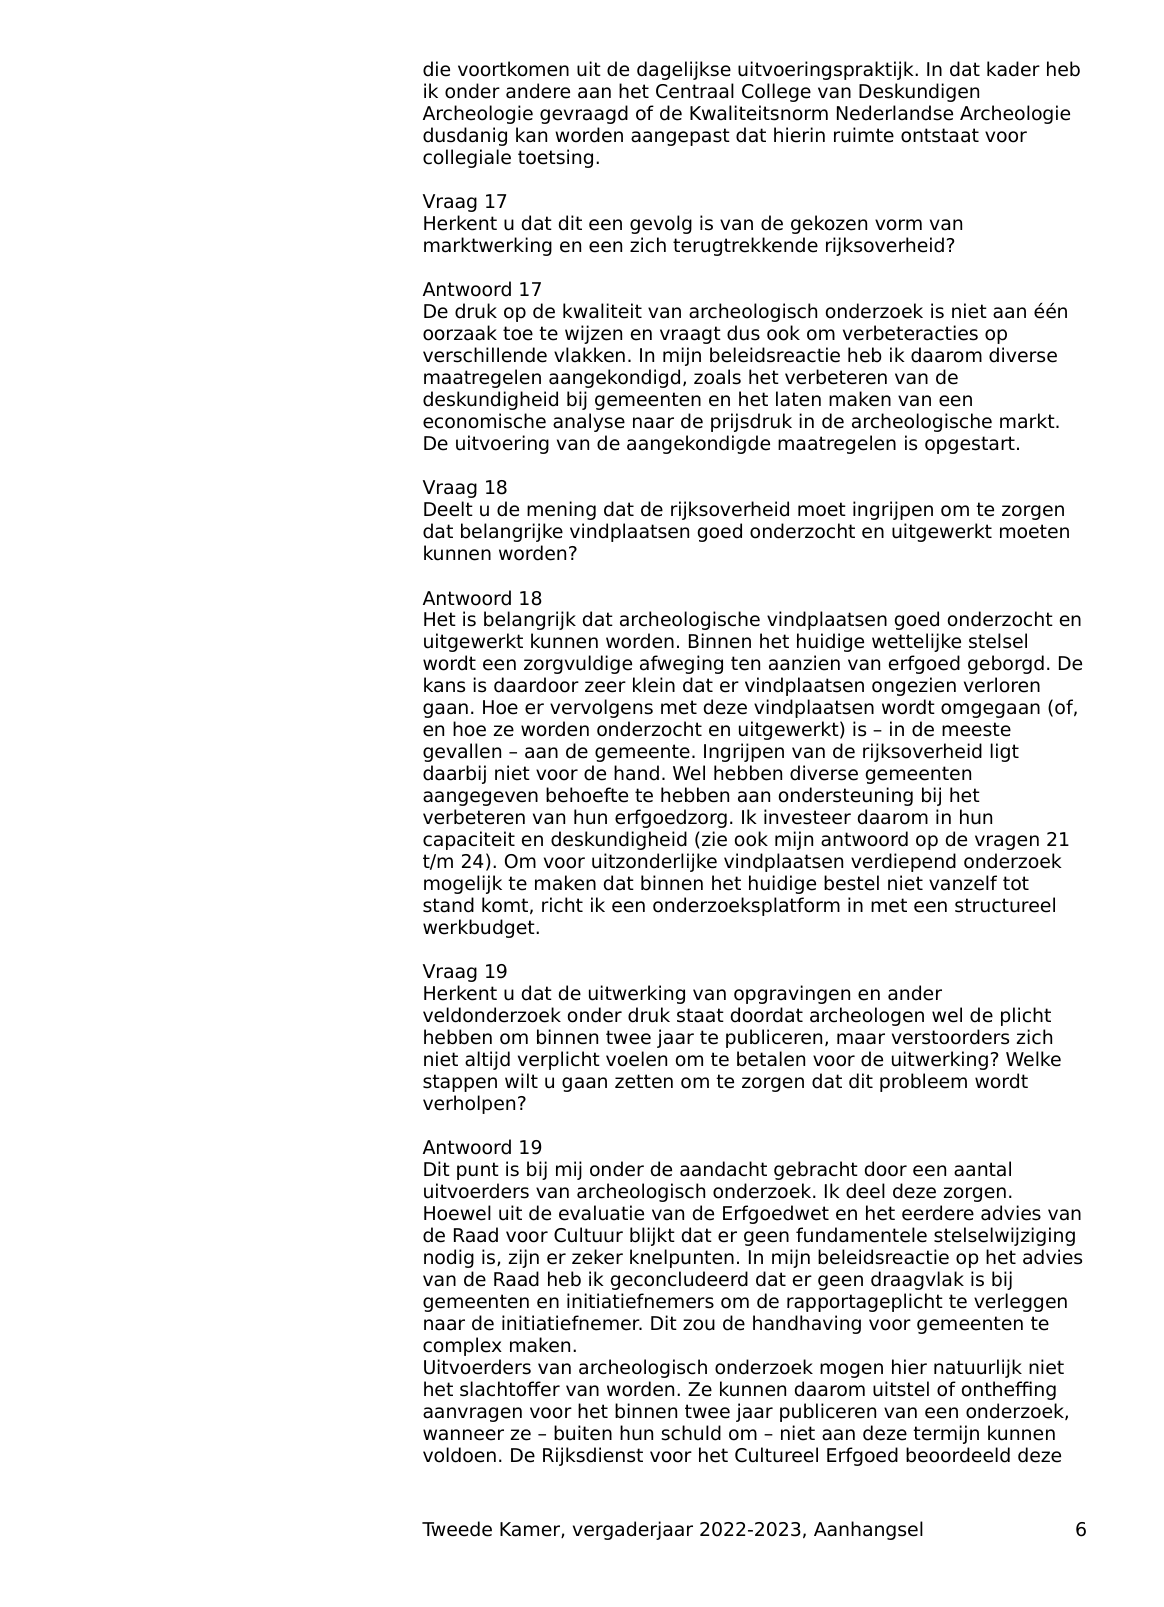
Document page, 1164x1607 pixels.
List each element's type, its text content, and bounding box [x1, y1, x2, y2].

text Herkent u dat dit een gevolg is van de gekozen vorm van marktwerking en een zich terugtrekkende rijksoverheid? [422, 213, 1087, 257]
text Antwoord 19 [422, 1137, 1087, 1159]
text Het is belangrijk dat archeologische vindplaatsen goed onderzocht en uitgewerkt kunnen worden. Binnen het huidige wettelijke stelsel wordt een zorgvuldige afweging ten aanzien van erfgoed geborgd. De kans is daardoor zeer klein dat er vindplaatsen ongezien verloren gaan. Hoe er vervolgens met deze vindplaatsen wordt omgegaan (of, en hoe ze worden onderzocht en uitgewerkt) is – in de meeste gevallen – aan de gemeente. Ingrijpen van de rijksoverheid ligt daarbij niet voor de hand. Wel hebben diverse gemeenten aangegeven behoefte te hebben aan ondersteuning bij het verbeteren van hun erfgoedzorg. Ik investeer daarom in hun capaciteit en deskundigheid (zie ook mijn antwoord op de vragen 21 t/m 24). Om voor uitzonderlijke vindplaatsen verdiepend onderzoek mogelijk te maken dat binnen het huidige bestel niet vanzelf tot stand komt, richt ik een onderzoeksplatform in met een structureel werkbudget. [422, 609, 1087, 939]
text die voortkomen uit de dagelijkse uitvoeringspraktijk. In dat kader heb ik onder andere aan het Centraal College van Deskundigen Archeologie gevraagd of de Kwaliteitsnorm Nederlandse Archeologie dusdanig kan worden aangepast dat hierin ruimte ontstaat voor collegiale toetsing. [422, 59, 1087, 169]
text De druk op de kwaliteit van archeologisch onderzoek is niet aan één oorzaak toe te wijzen en vraagt dus ook om verbeteracties op verschillende vlakken. In mijn beleidsreactie heb ik daarom diverse maatregelen aangekondigd, zoals het verbeteren van de deskundigheid bij gemeenten en het laten maken van een economische analyse naar de prijsdruk in de archeologische markt. De uitvoering van de aangekondigde maatregelen is opgestart. [422, 301, 1087, 455]
text Deelt u de mening dat de rijksoverheid moet ingrijpen om te zorgen dat belangrijke vindplaatsen goed onderzocht en uitgewerkt moeten kunnen worden? [422, 499, 1087, 565]
text Vraag 17 [422, 191, 1087, 213]
text Dit punt is bij mij onder de aandacht gebracht door een aantal uitvoerders van archeologisch onderzoek. Ik deel deze zorgen. Hoewel uit de evaluatie van de Erfgoedwet en het eerdere advies van de Raad voor Cultuur blijkt dat er geen fundamentele stelselwijziging nodig is, zijn er zeker knelpunten. In mijn beleidsreactie op het advies van de Raad heb ik geconcludeerd dat er geen draagvlak is bij gemeenten en initiatiefnemers om de rapportageplicht te verleggen naar de initiatiefnemer. Dit zou de handhaving voor gemeenten te complex maken. [422, 1159, 1087, 1357]
text Vraag 18 [422, 477, 1087, 499]
text Herkent u dat de uitwerking van opgravingen en ander veldonderzoek onder druk staat doordat archeologen wel de plicht hebben om binnen twee jaar te publiceren, maar verstoorders zich niet altijd verplicht voelen om te betalen voor de uitwerking? Welke stappen wilt u gaan zetten om te zorgen dat dit probleem wordt verholpen? [422, 983, 1087, 1115]
text Antwoord 18 [422, 587, 1087, 609]
text Antwoord 17 [422, 279, 1087, 301]
text Vraag 19 [422, 961, 1087, 983]
text Uitvoerders van archeologisch onderzoek mogen hier natuurlijk niet het slachtoffer van worden. Ze kunnen daarom uitstel of ontheffing aanvragen voor het binnen twee jaar publiceren van een onderzoek, wanneer ze – buiten hun schuld om – niet aan deze termijn kunnen voldoen. De Rijksdienst voor het Cultureel Erfgoed beoordeeld deze [422, 1357, 1087, 1467]
